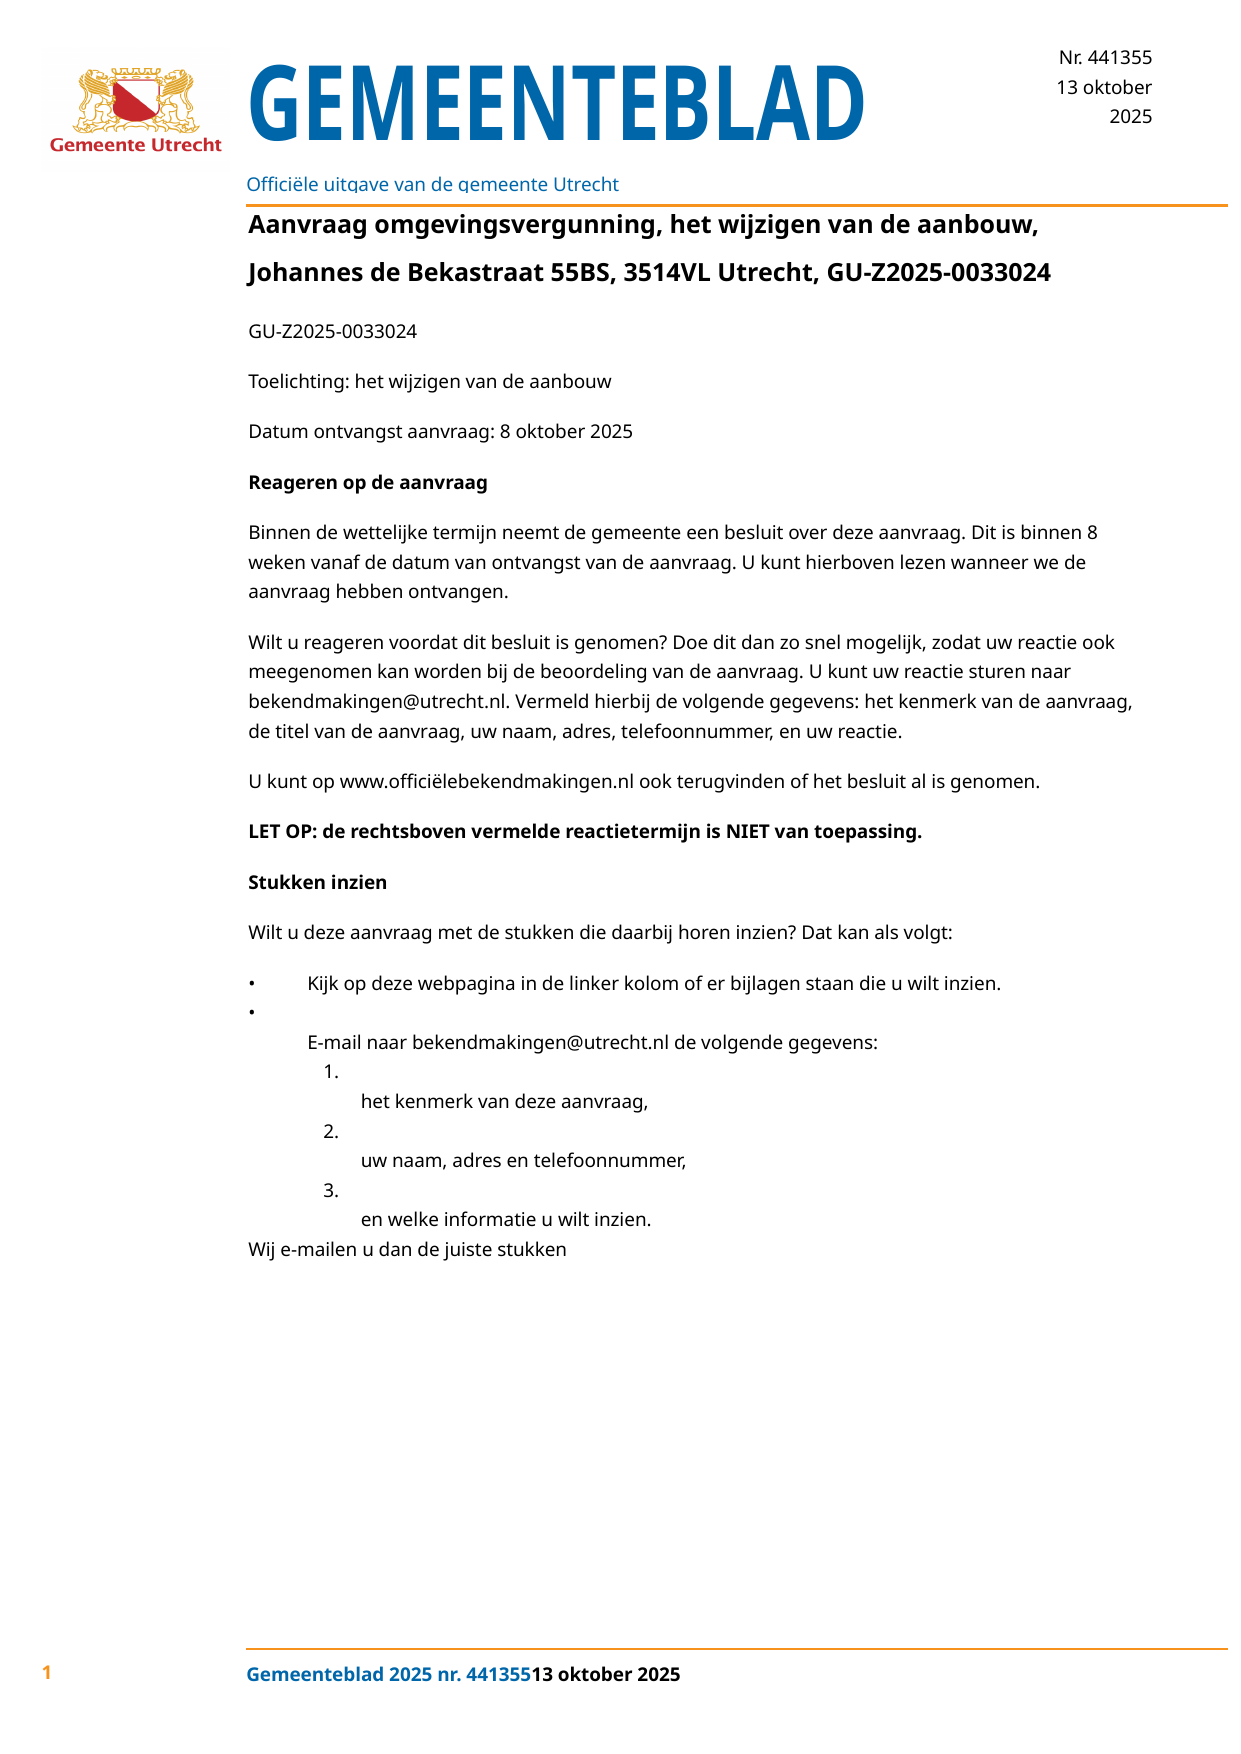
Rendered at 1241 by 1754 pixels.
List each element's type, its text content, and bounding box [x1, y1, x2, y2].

text Wij e-mailen u dan de juiste stukken [248, 1236, 1152, 1262]
text Wilt u reageren voordat dit besluit is genomen? Doe dit dan zo snel mogelijk, zodat uw reactie ook meegenomen kan worden bij de beoordeling van de aanvraag. U kunt uw reactie sturen naar bekendmakingen@utrecht.nl. Vermeld hierbij de volgende gegevens: het kenmerk van de aanvraag, de titel van de aanvraag, uw naam, adres, telefoonnummer, en uw reactie. [248, 629, 1152, 744]
text LET OP: de rechtsboven vermelde reactietermijn is NIET van toepassing. [248, 819, 1152, 844]
picture [41, 47, 231, 172]
text Datum ontvangst aanvraag: 8 oktober 2025 [248, 419, 1152, 444]
text Reageren op de aanvraag [248, 469, 1152, 495]
text Aanvraag omgevingsvergunning, het wijzigen van de aanbouw, Johannes de Bekastraat 55BS, 3514VL Utrecht, GU-Z2025-0033024 [248, 207, 1152, 288]
list uw naam, adres en telefoonnummer, [323, 1147, 1152, 1173]
list Kijk op deze webpagina in de linker kolom of er bijlagen staan die u wilt inzien. [248, 970, 1152, 996]
text Wilt u deze aanvraag met de stukken die daarbij horen inzien? Dat kan als volgt: [248, 919, 1152, 945]
list en welke informatie u wilt inzien. [323, 1207, 1152, 1232]
text U kunt op www.officiëlebekendmakingen.nl ook terugvinden of het besluit al is genomen. [248, 768, 1152, 794]
text GU-Z2025-0033024 [248, 318, 1152, 344]
list E-mail naar bekendmakingen@utrecht.nl de volgende gegevens: [248, 1029, 1152, 1055]
text Toelichting: het wijzigen van de aanbouw [248, 368, 1152, 394]
text Stukken inzien [248, 869, 1152, 895]
text Binnen de wettelijke termijn neemt de gemeente een besluit over deze aanvraag. Dit is binnen 8 weken vanaf de datum van ontvangst van de aanvraag. U kunt hierboven lezen wanneer we de aanvraag hebben ontvangen. [248, 519, 1152, 604]
list het kenmerk van deze aanvraag, [323, 1088, 1152, 1114]
